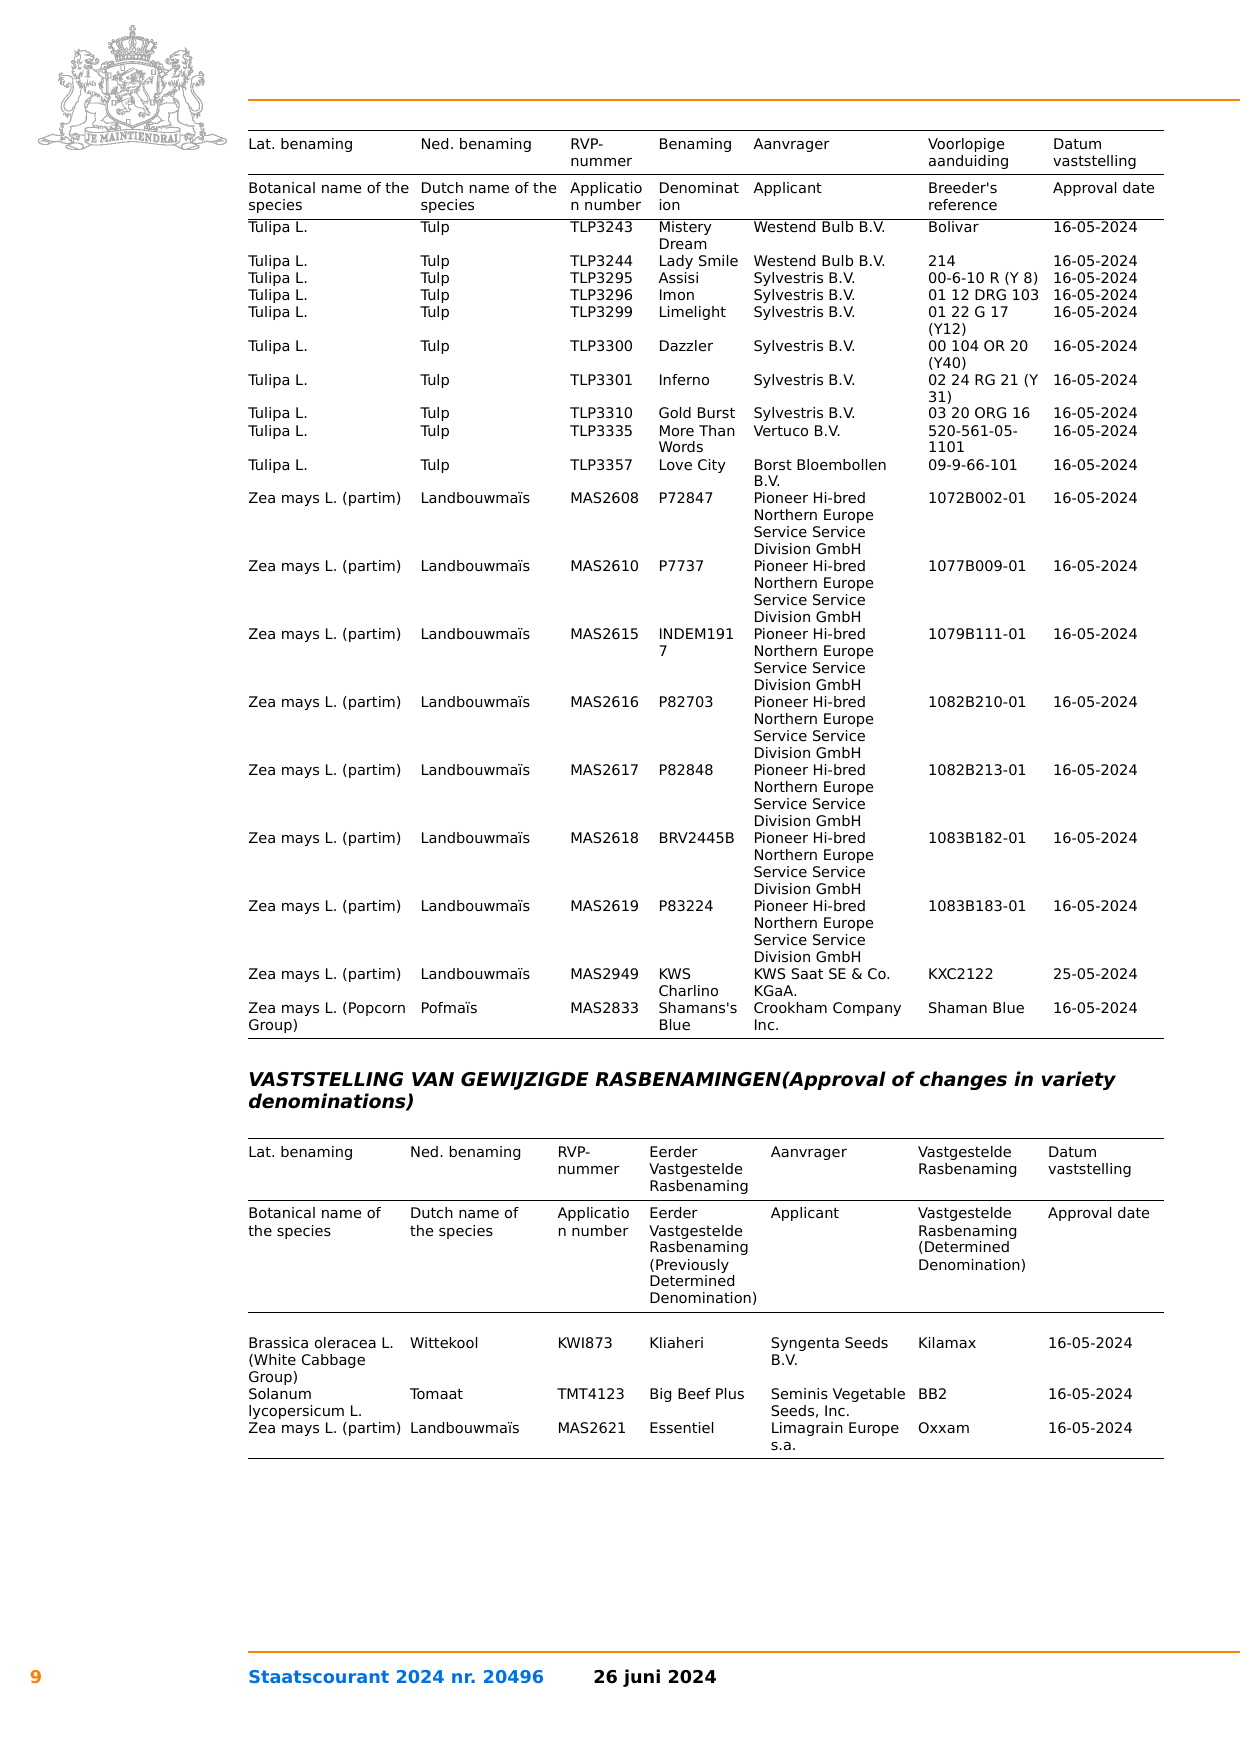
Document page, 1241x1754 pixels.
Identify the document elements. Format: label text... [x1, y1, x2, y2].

table_cell TLP3295 [564, 270, 652, 287]
table_cell TLP3301 [564, 371, 652, 405]
table_cell Tulipa L. [248, 304, 414, 337]
table_cell 16-05-2024 [1047, 405, 1163, 422]
table_cell BRV2445B [653, 830, 747, 898]
table_cell 16-05-2024 [1047, 338, 1163, 371]
table_cell 16-05-2024 [1047, 898, 1163, 966]
table_cell Pioneer Hi-bred Northern Europe Service Service Division GmbH [747, 558, 922, 626]
table_cell 16-05-2024 [1047, 253, 1163, 269]
table_cell Eerder Vastgestelde Rasbenaming (Previously Determined Denomination) [643, 1201, 764, 1312]
table_cell KWS Saat SE & Co. KGaA. [747, 966, 922, 1000]
table_cell 16-05-2024 [1042, 1420, 1163, 1458]
table_header Lat. benaming [248, 1139, 404, 1200]
table_cell TLP3243 [564, 220, 652, 253]
table_cell Approval date [1042, 1201, 1163, 1312]
table_cell Love City [653, 456, 747, 490]
table_cell P72847 [653, 490, 747, 558]
table_cell Applicant [747, 175, 922, 219]
table_cell Landbouwmaïs [414, 898, 564, 966]
table_cell Zea mays L. (partim) [248, 694, 414, 762]
table_cell BB2 [912, 1386, 1042, 1419]
table_cell 16-05-2024 [1047, 558, 1163, 626]
table_cell TMT4123 [551, 1386, 643, 1419]
table_cell 16-05-2024 [1047, 287, 1163, 303]
table_cell MAS2949 [564, 966, 652, 1000]
table_cell Landbouwmaïs [414, 490, 564, 558]
table_cell [912, 1313, 1042, 1335]
table_cell 02 24 RG 21 (Y 31) [922, 371, 1047, 405]
table_cell MAS2617 [564, 762, 652, 830]
table_cell TLP3300 [564, 338, 652, 371]
table_cell 1079B111-01 [922, 626, 1047, 694]
table_cell Dutch name of the species [414, 175, 564, 219]
table_cell [643, 1313, 764, 1335]
table_cell [551, 1313, 643, 1335]
table_cell Gold Burst [653, 405, 747, 422]
table_cell 03 20 ORG 16 [922, 405, 1047, 422]
table_cell Tomaat [404, 1386, 551, 1419]
table_cell Application number [564, 175, 652, 219]
table_cell Tulp [414, 253, 564, 269]
table_cell TLP3244 [564, 253, 652, 269]
table_cell Vertuco B.V. [747, 423, 922, 456]
table_header Ned. benaming [404, 1139, 551, 1200]
table_header RVP-nummer [551, 1139, 643, 1200]
table_header Vastgestelde Rasbenaming [912, 1139, 1042, 1200]
table_cell INDEM1917 [653, 626, 747, 694]
table_cell 214 [922, 253, 1047, 269]
table_cell MAS2610 [564, 558, 652, 626]
table_cell Sylvestris B.V. [747, 304, 922, 337]
table_cell Tulp [414, 338, 564, 371]
table_cell Zea mays L. (Popcorn Group) [248, 1000, 414, 1038]
table_cell [1042, 1313, 1163, 1335]
table_cell Zea mays L. (partim) [248, 966, 414, 1000]
table_header Datum vaststelling [1042, 1139, 1163, 1200]
table_cell Sylvestris B.V. [747, 405, 922, 422]
table_cell Tulipa L. [248, 456, 414, 490]
table_cell TLP3335 [564, 423, 652, 456]
table_cell Landbouwmaïs [414, 762, 564, 830]
table_cell Zea mays L. (partim) [248, 558, 414, 626]
table_cell Inferno [653, 371, 747, 405]
table_cell 1083B183-01 [922, 898, 1047, 966]
table_cell TLP3299 [564, 304, 652, 337]
table_cell Pioneer Hi-bred Northern Europe Service Service Division GmbH [747, 830, 922, 898]
table_cell Zea mays L. (partim) [248, 626, 414, 694]
table_cell Wittekool [404, 1335, 551, 1386]
table_cell Sylvestris B.V. [747, 338, 922, 371]
table_cell Tulipa L. [248, 253, 414, 269]
table_cell P82703 [653, 694, 747, 762]
table_cell 00-6-10 R (Y 8) [922, 270, 1047, 287]
table_cell Kilamax [912, 1335, 1042, 1386]
table_cell 16-05-2024 [1047, 490, 1163, 558]
table_cell Zea mays L. (partim) [248, 1420, 404, 1458]
table_cell Tulipa L. [248, 338, 414, 371]
table_cell Zea mays L. (partim) [248, 490, 414, 558]
table_cell 16-05-2024 [1047, 371, 1163, 405]
table_cell 1082B210-01 [922, 694, 1047, 762]
table_cell Tulp [414, 304, 564, 337]
table_cell KXC2122 [922, 966, 1047, 1000]
picture [38, 25, 227, 150]
table_cell Applicant [765, 1201, 912, 1312]
table_cell Vastgestelde Rasbenaming (Determined Denomination) [912, 1201, 1042, 1312]
table_header Eerder Vastgestelde Rasbenaming [643, 1139, 764, 1200]
table_cell Sylvestris B.V. [747, 371, 922, 405]
table_cell MAS2621 [551, 1420, 643, 1458]
table_cell Sylvestris B.V. [747, 270, 922, 287]
table_cell MAS2618 [564, 830, 652, 898]
table_cell Tulipa L. [248, 270, 414, 287]
table_cell Tulipa L. [248, 371, 414, 405]
table_cell 1083B182-01 [922, 830, 1047, 898]
table_cell MAS2615 [564, 626, 652, 694]
table_cell 01 12 DRG 103 [922, 287, 1047, 303]
table_cell Landbouwmaïs [414, 830, 564, 898]
table_cell P7737 [653, 558, 747, 626]
table_cell Shaman Blue [922, 1000, 1047, 1038]
table_header Voorlopige aanduiding [922, 131, 1047, 174]
table_header Aanvrager [765, 1139, 912, 1200]
table_cell Imon [653, 287, 747, 303]
table_cell Tulp [414, 270, 564, 287]
table_cell 16-05-2024 [1047, 304, 1163, 337]
table_cell Essentiel [643, 1420, 764, 1458]
table_cell 16-05-2024 [1047, 694, 1163, 762]
subtitle VASTSTELLING VAN GEWIJZIGDE RASBENAMINGEN(Approval of changes in variety denominations) [248, 1069, 1163, 1113]
table_header RVP-nummer [564, 131, 652, 174]
table_cell Tulp [414, 220, 564, 253]
table_cell TLP3310 [564, 405, 652, 422]
table_cell Dazzler [653, 338, 747, 371]
table_cell Mistery Dream [653, 220, 747, 253]
table_cell 25-05-2024 [1047, 966, 1163, 1000]
table_cell Pioneer Hi-bred Northern Europe Service Service Division GmbH [747, 762, 922, 830]
table_cell MAS2608 [564, 490, 652, 558]
table_cell Pofmaïs [414, 1000, 564, 1038]
table_cell Landbouwmaïs [414, 626, 564, 694]
table_header Ned. benaming [414, 131, 564, 174]
table_cell 1072B002-01 [922, 490, 1047, 558]
table_cell [765, 1313, 912, 1335]
table_cell Landbouwmaïs [404, 1420, 551, 1458]
table_cell Assisi [653, 270, 747, 287]
table_cell 16-05-2024 [1047, 626, 1163, 694]
table_cell Tulipa L. [248, 405, 414, 422]
table_cell More Than Words [653, 423, 747, 456]
table_cell Shamans's Blue [653, 1000, 747, 1038]
table_cell Lady Smile [653, 253, 747, 269]
table_cell Tulipa L. [248, 220, 414, 253]
table_cell 16-05-2024 [1047, 1000, 1163, 1038]
table_cell P82848 [653, 762, 747, 830]
table_cell Dutch name of the species [404, 1201, 551, 1312]
table_header Aanvrager [747, 131, 922, 174]
table_cell Botanical name of the species [248, 175, 414, 219]
table_cell Landbouwmaïs [414, 966, 564, 1000]
table_cell Pioneer Hi-bred Northern Europe Service Service Division GmbH [747, 694, 922, 762]
table_cell Zea mays L. (partim) [248, 762, 414, 830]
table_cell Tulp [414, 287, 564, 303]
table_cell TLP3296 [564, 287, 652, 303]
table_cell KWS Charlino [653, 966, 747, 1000]
table_cell Pioneer Hi-bred Northern Europe Service Service Division GmbH [747, 490, 922, 558]
table_cell [404, 1313, 551, 1335]
table_header Benaming [653, 131, 747, 174]
table_cell Limelight [653, 304, 747, 337]
table_cell Denomination [653, 175, 747, 219]
table_cell Oxxam [912, 1420, 1042, 1458]
table_cell 16-05-2024 [1042, 1335, 1163, 1386]
table_cell Brassica oleracea L. (White Cabbage Group) [248, 1335, 404, 1386]
table_cell 520-561-05-1101 [922, 423, 1047, 456]
table_cell Tulipa L. [248, 287, 414, 303]
table_cell 09-9-66-101 [922, 456, 1047, 490]
table_cell Landbouwmaïs [414, 694, 564, 762]
table_cell 16-05-2024 [1047, 762, 1163, 830]
table_cell Tulp [414, 423, 564, 456]
table_cell 00 104 OR 20 (Y40) [922, 338, 1047, 371]
table_cell 1082B213-01 [922, 762, 1047, 830]
table_cell P83224 [653, 898, 747, 966]
table_cell Breeder's reference [922, 175, 1047, 219]
table_cell Landbouwmaïs [414, 558, 564, 626]
table_cell 16-05-2024 [1047, 270, 1163, 287]
table_cell Westend Bulb B.V. [747, 220, 922, 253]
table_cell Botanical name of the species [248, 1201, 404, 1312]
table_cell Westend Bulb B.V. [747, 253, 922, 269]
table_cell Approval date [1047, 175, 1163, 219]
table_cell Syngenta Seeds B.V. [765, 1335, 912, 1386]
table_cell 1077B009-01 [922, 558, 1047, 626]
table_cell Tulp [414, 456, 564, 490]
table_cell MAS2619 [564, 898, 652, 966]
table_cell MAS2833 [564, 1000, 652, 1038]
table_cell Limagrain Europe s.a. [765, 1420, 912, 1458]
table_header Datum vaststelling [1047, 131, 1163, 174]
table_cell Kliaheri [643, 1335, 764, 1386]
table_cell Bolivar [922, 220, 1047, 253]
table_cell 01 22 G 17 (Y12) [922, 304, 1047, 337]
table_cell Solanum lycopersicum L. [248, 1386, 404, 1419]
table_cell Crookham Company Inc. [747, 1000, 922, 1038]
table_cell Zea mays L. (partim) [248, 898, 414, 966]
table_cell 16-05-2024 [1047, 830, 1163, 898]
table_cell TLP3357 [564, 456, 652, 490]
table_cell Pioneer Hi-bred Northern Europe Service Service Division GmbH [747, 898, 922, 966]
table_cell 16-05-2024 [1047, 220, 1163, 253]
table_cell Tulp [414, 405, 564, 422]
table_cell Tulipa L. [248, 423, 414, 456]
table_cell Zea mays L. (partim) [248, 830, 414, 898]
table_cell Sylvestris B.V. [747, 287, 922, 303]
table_cell [248, 1313, 404, 1335]
table_cell Tulp [414, 371, 564, 405]
table_cell 16-05-2024 [1047, 423, 1163, 456]
table_cell Big Beef Plus [643, 1386, 764, 1419]
table_cell 16-05-2024 [1047, 456, 1163, 490]
table_cell Application number [551, 1201, 643, 1312]
table_cell MAS2616 [564, 694, 652, 762]
table_cell Pioneer Hi-bred Northern Europe Service Service Division GmbH [747, 626, 922, 694]
table_cell KWI873 [551, 1335, 643, 1386]
table_header Lat. benaming [248, 131, 414, 174]
table_cell 16-05-2024 [1042, 1386, 1163, 1419]
table_cell Seminis Vegetable Seeds, Inc. [765, 1386, 912, 1419]
table_cell Borst Bloembollen B.V. [747, 456, 922, 490]
